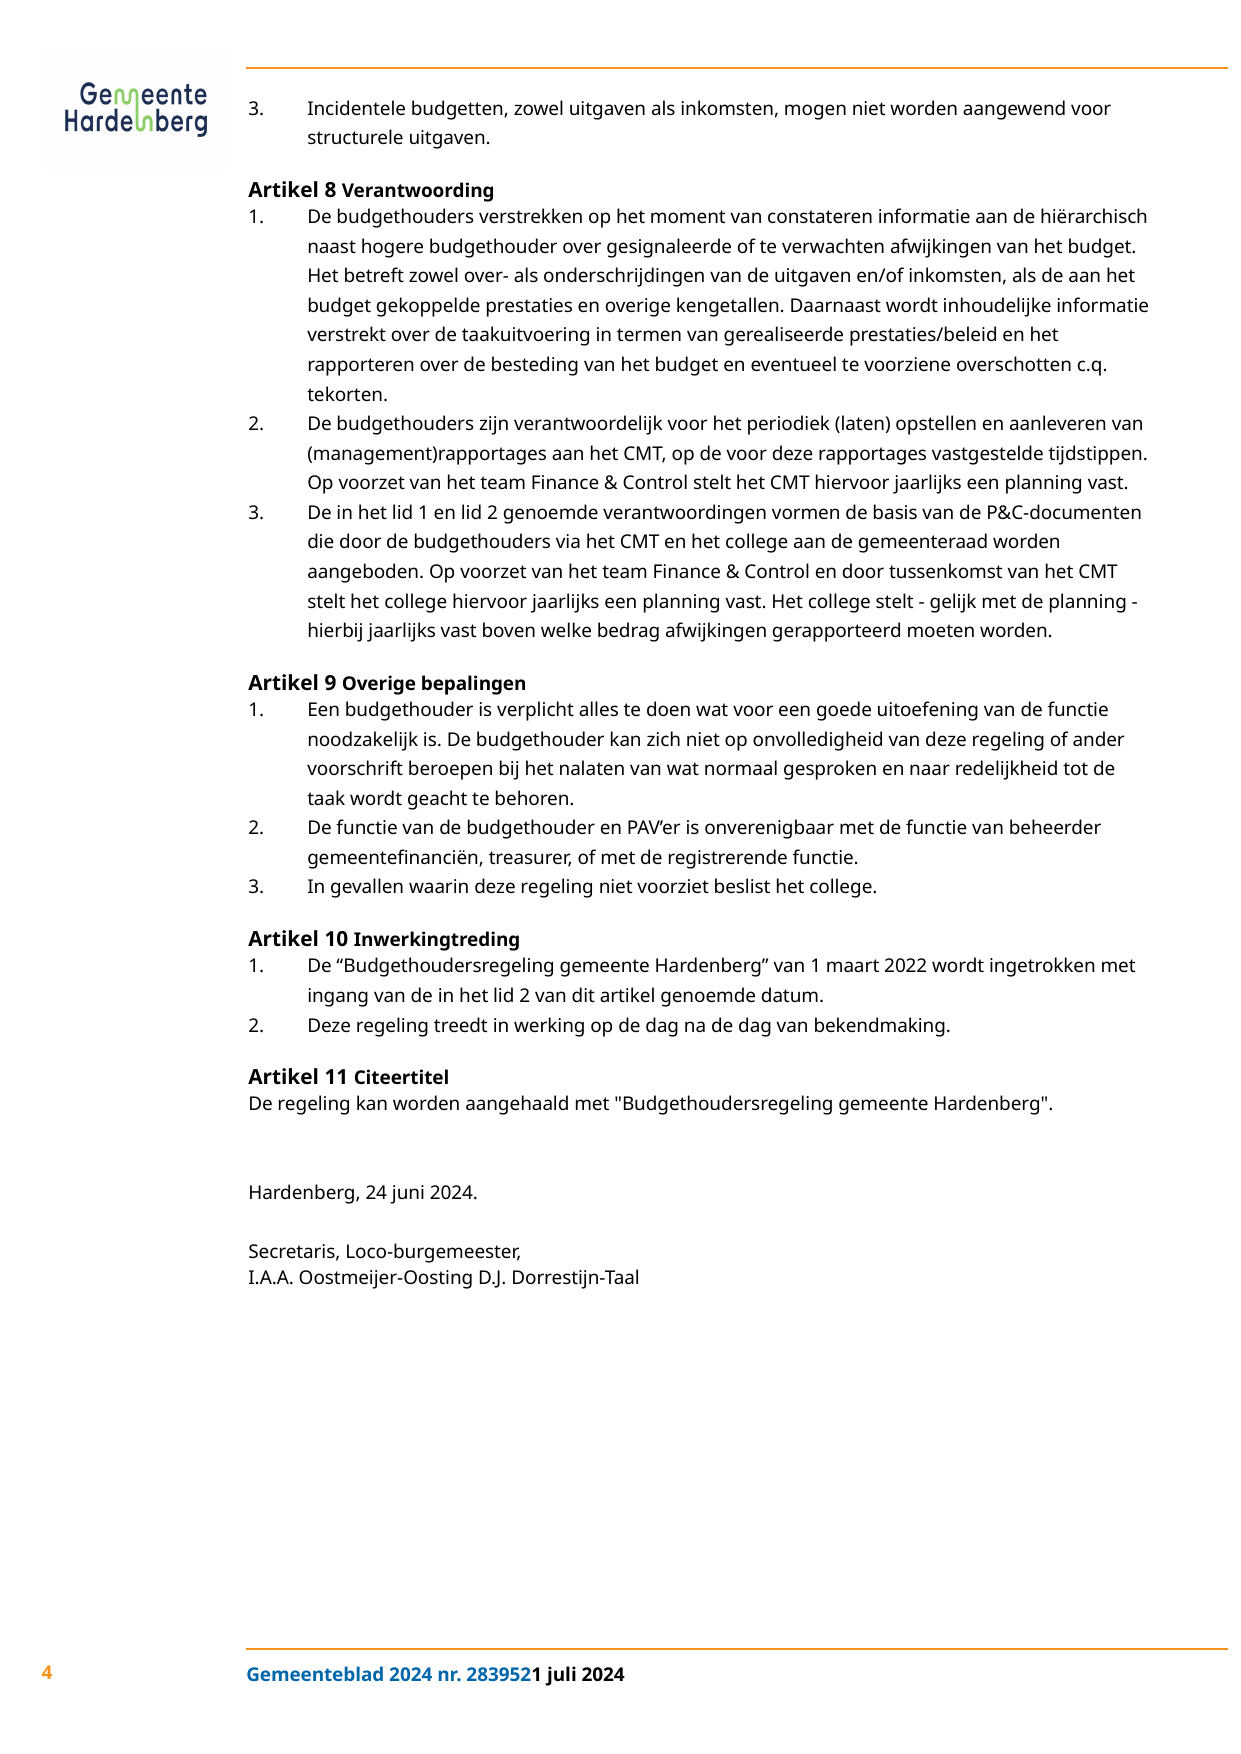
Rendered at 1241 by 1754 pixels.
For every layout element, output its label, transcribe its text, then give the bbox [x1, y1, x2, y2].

list De functie van de budgethouder en PAV’er is onverenigbaar met de functie van beheerder gemeentefinanciën, treasurer, of met de registrerende functie. [248, 814, 1152, 870]
list Incidentele budgetten, zowel uitgaven als inkomsten, mogen niet worden aangewend voor structurele uitgaven. [248, 95, 1152, 150]
list De “Budgethoudersregeling gemeente Hardenberg” van 1 maart 2022 wordt ingetrokken met ingang van de in het lid 2 van dit artikel genoemde datum. [248, 953, 1152, 1008]
text Artikel 10 Inwerkingtreding [248, 924, 1152, 953]
list De budgethouders verstrekken op het moment van constateren informatie aan de hiërarchisch naast hogere budgethouder over gesignaleerde of te verwachten afwijkingen van het budget. Het betreft zowel over- als onderschrijdingen van de uitgaven en/of inkomsten, als de aan het budget gekoppelde prestaties en overige kengetallen. Daarnaast wordt inhoudelijke informatie verstrekt over de taakuitvoering in termen van gerealiseerde prestaties/beleid en het rapporteren over de besteding van het budget en eventueel te voorziene overschotten c.q. tekorten. [248, 203, 1152, 406]
list Deze regeling treedt in werking op de dag na de dag van bekendmaking. [248, 1012, 1152, 1037]
list In gevallen waarin deze regeling niet voorziet beslist het college. [248, 874, 1152, 899]
text De regeling kan worden aangehaald met "Budgethoudersregeling gemeente Hardenberg". [248, 1091, 1152, 1116]
text Hardenberg, 24 juni 2024. [248, 1179, 1152, 1205]
text I.A.A. Oostmeijer-Oosting D.J. Dorrestijn-Taal [248, 1264, 1152, 1290]
text Artikel 11 Citeertitel [248, 1062, 1152, 1091]
text Artikel 9 Overige bepalingen [248, 668, 1152, 696]
list Een budgethouder is verplicht alles te doen wat voor een goede uitoefening van de functie noodzakelijk is. De budgethouder kan zich niet op onvolledigheid van deze regeling of ander voorschrift beroepen bij het nalaten van wat normaal gesproken en naar redelijkheid tot de taak wordt geacht te behoren. [248, 696, 1152, 811]
list De budgethouders zijn verantwoordelijk voor het periodiek (laten) opstellen en aanleveren van (management)rapportages aan het CMT, op de voor deze rapportages vastgestelde tijdstippen. Op voorzet van het team Finance & Control stelt het CMT hiervoor jaarlijks een planning vast. [248, 410, 1152, 495]
text Artikel 8 Verantwoording [248, 175, 1152, 203]
list De in het lid 1 en lid 2 genoemde verantwoordingen vormen de basis van de P&C-documenten die door de budgethouders via het CMT en het college aan de gemeenteraad worden aangeboden. Op voorzet van het team Finance & Control en door tussenkomst van het CMT stelt het college hiervoor jaarlijks een planning vast. Het college stelt - gelijk met de planning - hierbij jaarlijks vast boven welke bedrag afwijkingen gerapporteerd moeten worden. [248, 499, 1152, 643]
text Secretaris, Loco-burgemeester, [248, 1238, 1152, 1264]
picture [41, 47, 231, 172]
